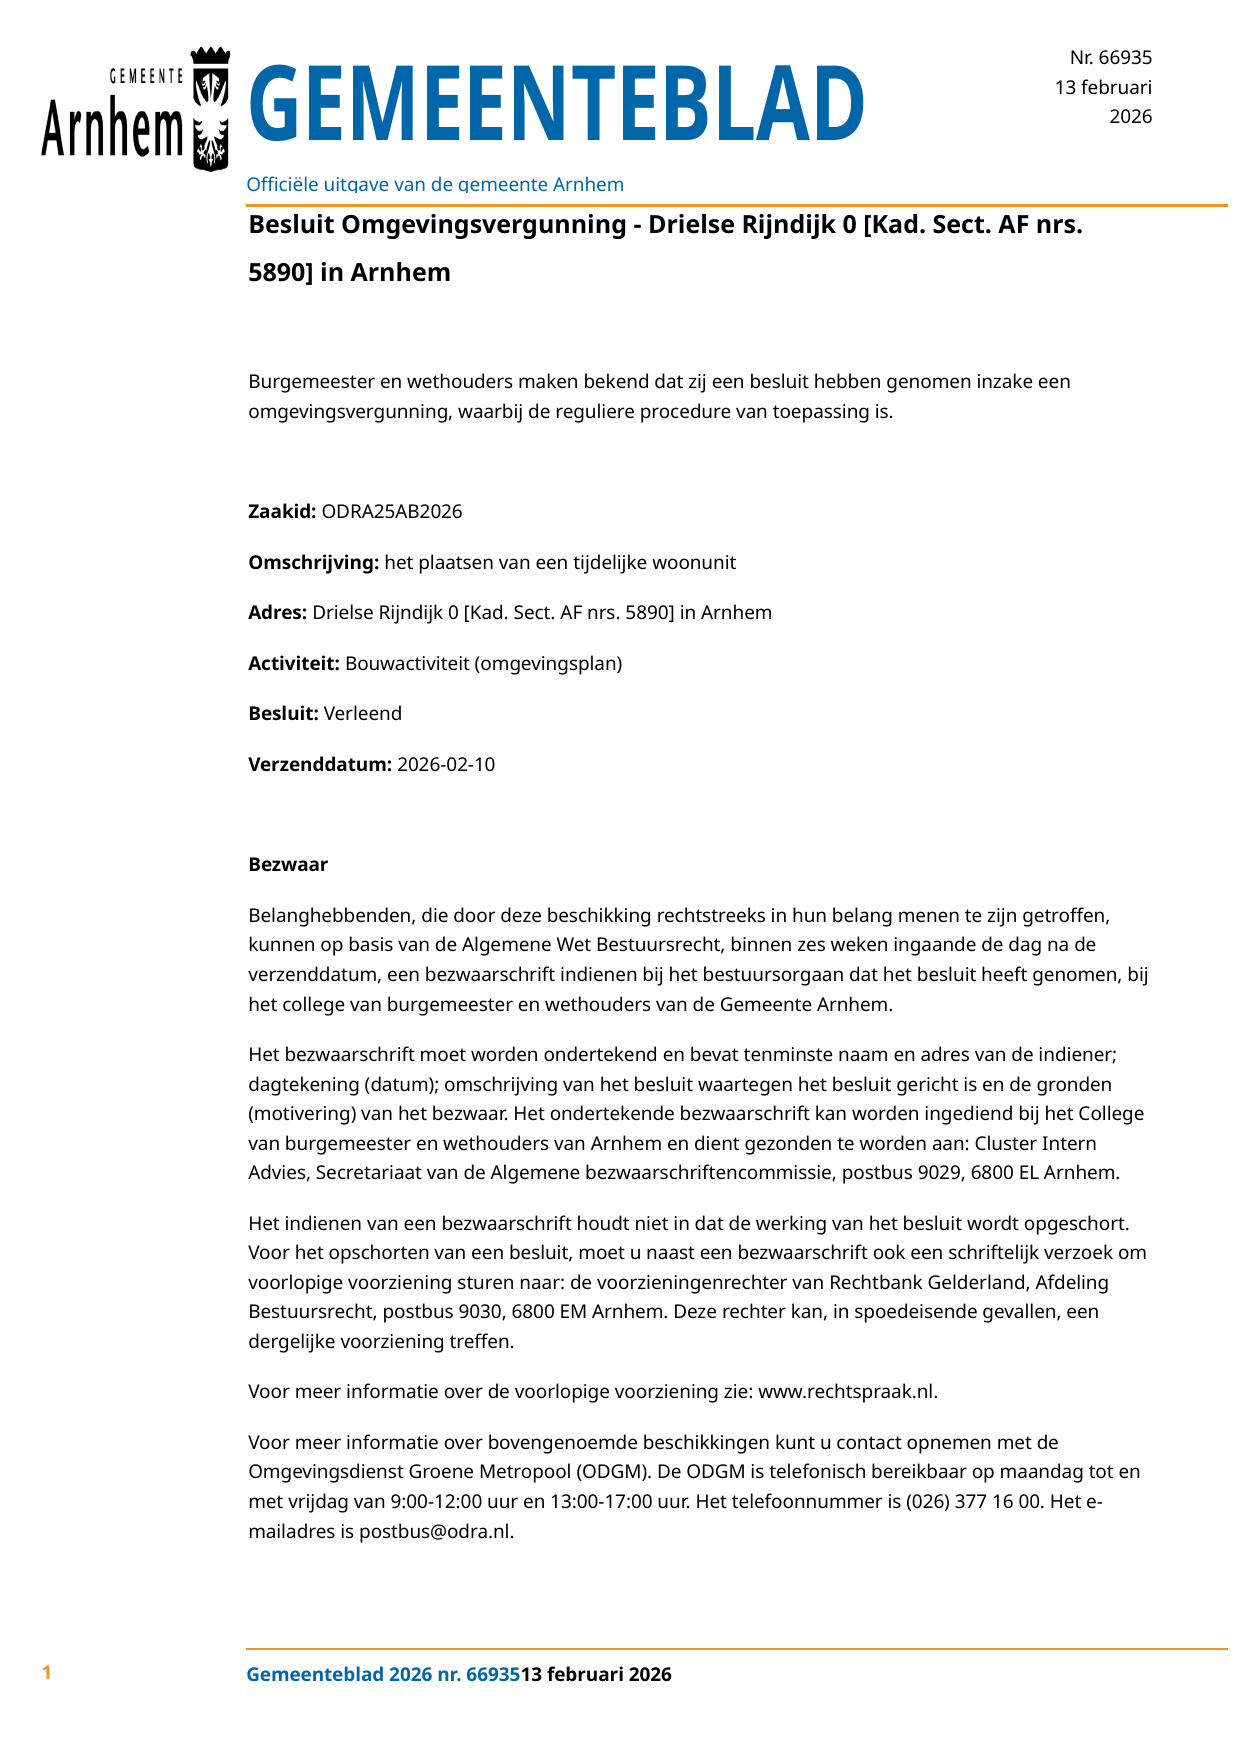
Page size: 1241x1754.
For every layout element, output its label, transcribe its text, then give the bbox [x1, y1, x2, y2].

text Bezwaar [248, 852, 1152, 877]
text Burgemeester en wethouders maken bekend dat zij een besluit hebben genomen inzake een omgevingsvergunning, waarbij de reguliere procedure van toepassing is. [248, 368, 1152, 424]
text Activiteit: Bouwactiviteit (omgevingsplan) [248, 650, 1152, 676]
text Belanghebbenden, die door deze beschikking rechtstreeks in hun belang menen te zijn getroffen, kunnen op basis van de Algemene Wet Bestuursrecht, binnen zes weken ingaande de dag na de verzenddatum, een bezwaarschrift indienen bij het bestuursorgaan dat het besluit heeft genomen, bij het college van burgemeester en wethouders van de Gemeente Arnhem. [248, 902, 1152, 1017]
text Besluit: Verleend [248, 700, 1152, 726]
text Voor meer informatie over bovengenoemde beschikkingen kunt u contact opnemen met de Omgevingsdienst Groene Metropool (ODGM). De ODGM is telefonisch bereikbaar op maandag tot en met vrijdag van 9:00-12:00 uur en 13:00-17:00 uur. Het telefoonnummer is (026) 377 16 00. Het e-mailadres is postbus@odra.nl. [248, 1429, 1152, 1544]
text Het indienen van een bezwaarschrift houdt niet in dat de werking van het besluit wordt opgeschort. Voor het opschorten van een besluit, moet u naast een bezwaarschrift ook een schriftelijk verzoek om voorlopige voorziening sturen naar: de voorzieningenrechter van Rechtbank Gelderland, Afdeling Bestuursrecht, postbus 9030, 6800 EM Arnhem. Deze rechter kan, in spoedeisende gevallen, een dergelijke voorziening treffen. [248, 1210, 1152, 1354]
text Adres: Drielse Rijndijk 0 [Kad. Sect. AF nrs. 5890] in Arnhem [248, 599, 1152, 625]
picture [41, 47, 231, 172]
text Verzenddatum: 2026-02-10 [248, 751, 1152, 777]
text Besluit Omgevingsvergunning - Drielse Rijndijk 0 [Kad. Sect. AF nrs. 5890] in Arnhem [248, 207, 1152, 288]
text Zaakid: ODRA25AB2026 [248, 499, 1152, 524]
text Omschrijving: het plaatsen van een tijdelijke woonunit [248, 549, 1152, 575]
text Het bezwaarschrift moet worden ondertekend en bevat tenminste naam en adres van de indiener; dagtekening (datum); omschrijving van het besluit waartegen het besluit gericht is en de gronden (motivering) van het bezwaar. Het ondertekende bezwaarschrift kan worden ingediend bij het College van burgemeester en wethouders van Arnhem en dient gezonden te worden aan: Cluster Intern Advies, Secretariaat van de Algemene bezwaarschriftencommissie, postbus 9029, 6800 EL Arnhem. [248, 1041, 1152, 1185]
text Voor meer informatie over de voorlopige voorziening zie: www.rechtspraak.nl. [248, 1379, 1152, 1404]
